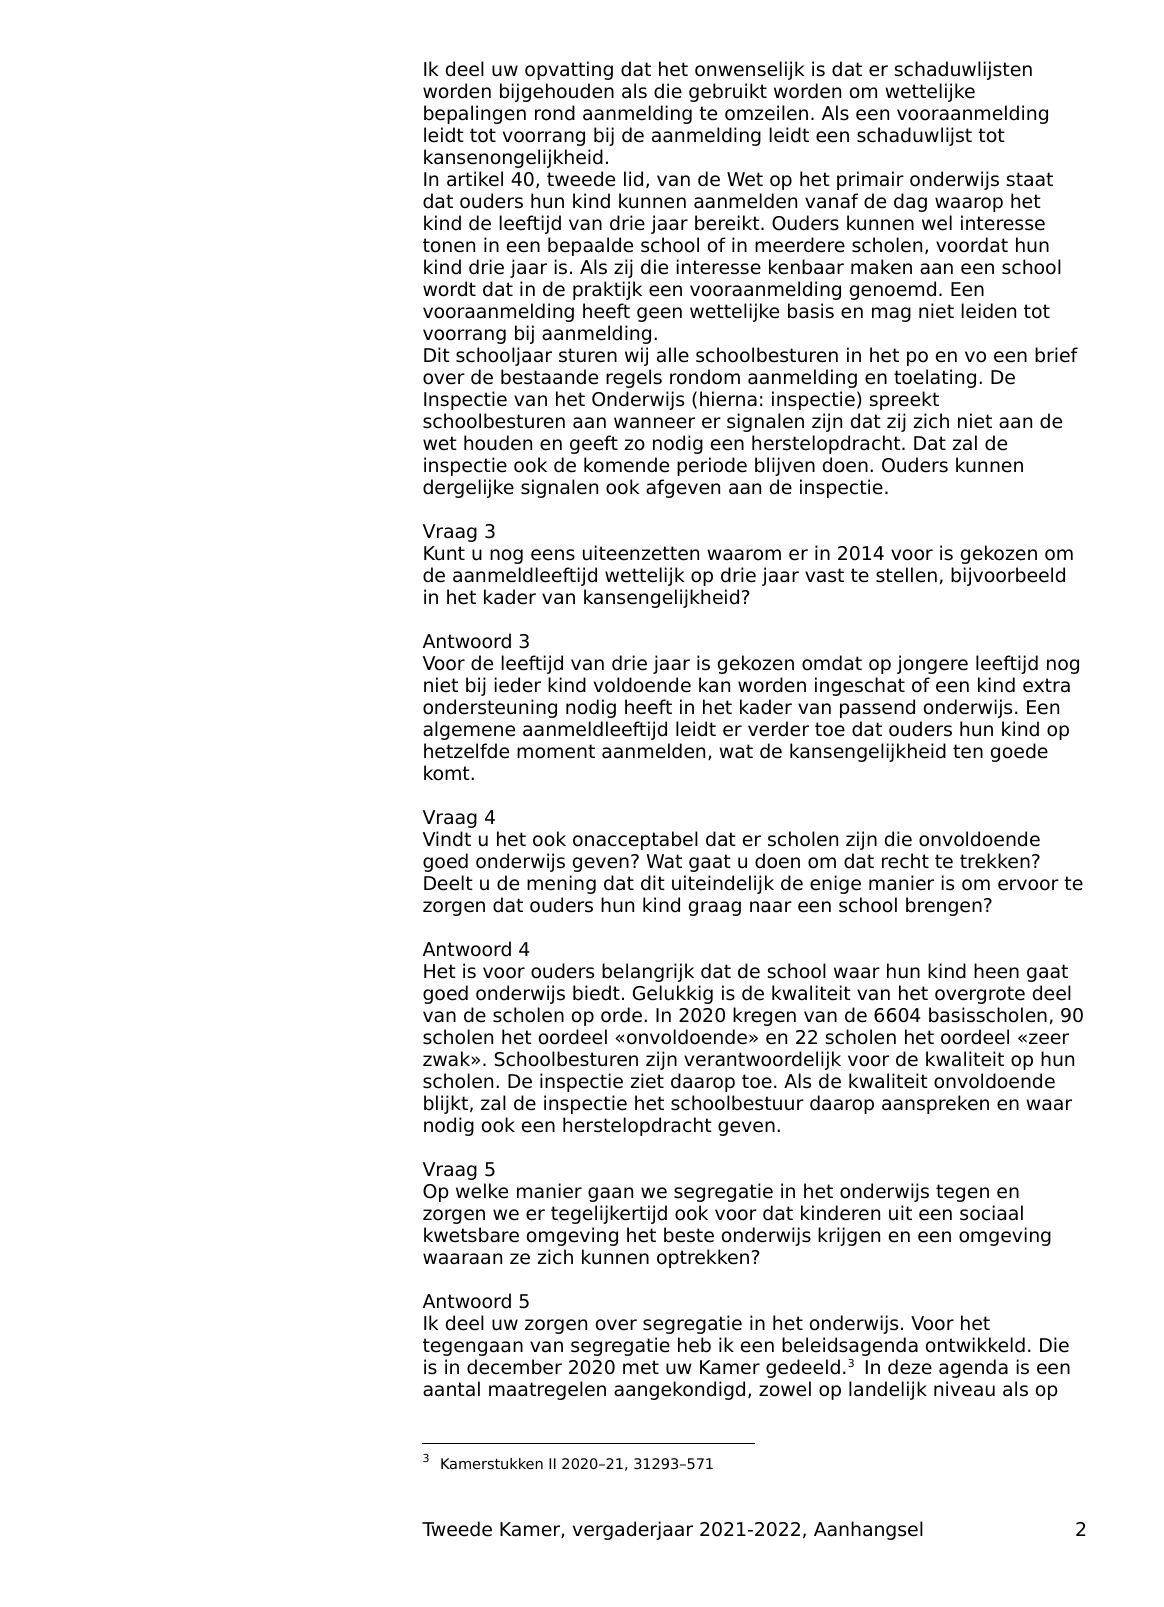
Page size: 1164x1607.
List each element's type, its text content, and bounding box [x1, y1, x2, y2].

text In artikel 40, tweede lid, van de Wet op het primair onderwijs staat dat ouders hun kind kunnen aanmelden vanaf de dag waarop het kind de leeftijd van drie jaar bereikt. Ouders kunnen wel interesse tonen in een bepaalde school of in meerdere scholen, voordat hun kind drie jaar is. Als zij die interesse kenbaar maken aan een school wordt dat in de praktijk een vooraanmelding genoemd. Een vooraanmelding heeft geen wettelijke basis en mag niet leiden tot voorrang bij aanmelding. [422, 169, 1087, 345]
text Antwoord 4 [422, 939, 1087, 961]
text Ik deel uw zorgen over segregatie in het onderwijs. Voor het tegengaan van segregatie heb ik een beleidsagenda ontwikkeld. Die is in december 2020 met uw Kamer gedeeld. In deze agenda is een aantal maatregelen aangekondigd, zowel op landelijk niveau als op [422, 1313, 1087, 1401]
text Op welke manier gaan we segregatie in het onderwijs tegen en zorgen we er tegelijkertijd ook voor dat kinderen uit een sociaal kwetsbare omgeving het beste onderwijs krijgen en een omgeving waaraan ze zich kunnen optrekken? [422, 1181, 1087, 1269]
text Antwoord 5 [422, 1291, 1087, 1313]
text Vraag 5 [422, 1159, 1087, 1181]
text Ik deel uw opvatting dat het onwenselijk is dat er schaduwlijsten worden bijgehouden als die gebruikt worden om wettelijke bepalingen rond aanmelding te omzeilen. Als een vooraanmelding leidt tot voorrang bij de aanmelding leidt een schaduwlijst tot kansenongelijkheid. [422, 59, 1087, 169]
text Vindt u het ook onacceptabel dat er scholen zijn die onvoldoende goed onderwijs geven? Wat gaat u doen om dat recht te trekken? Deelt u de mening dat dit uiteindelijk de enige manier is om ervoor te zorgen dat ouders hun kind graag naar een school brengen? [422, 829, 1087, 917]
text Vraag 4 [422, 807, 1087, 829]
text Kamerstukken II 2020–21, 31293–571 [422, 1452, 1087, 1474]
text Antwoord 3 [422, 631, 1087, 653]
text Vraag 3 [422, 521, 1087, 543]
text Dit schooljaar sturen wij alle schoolbesturen in het po en vo een brief over de bestaande regels rondom aanmelding en toelating. De Inspectie van het Onderwijs (hierna: inspectie) spreekt schoolbesturen aan wanneer er signalen zijn dat zij zich niet aan de wet houden en geeft zo nodig een herstelopdracht. Dat zal de inspectie ook de komende periode blijven doen. Ouders kunnen dergelijke signalen ook afgeven aan de inspectie. [422, 345, 1087, 499]
text Voor de leeftijd van drie jaar is gekozen omdat op jongere leeftijd nog niet bij ieder kind voldoende kan worden ingeschat of een kind extra ondersteuning nodig heeft in het kader van passend onderwijs. Een algemene aanmeldleeftijd leidt er verder toe dat ouders hun kind op hetzelfde moment aanmelden, wat de kansengelijkheid ten goede komt. [422, 653, 1087, 785]
text Het is voor ouders belangrijk dat de school waar hun kind heen gaat goed onderwijs biedt. Gelukkig is de kwaliteit van het overgrote deel van de scholen op orde. In 2020 kregen van de 6604 basisscholen, 90 scholen het oordeel «onvoldoende» en 22 scholen het oordeel «zeer zwak». Schoolbesturen zijn verantwoordelijk voor de kwaliteit op hun scholen. De inspectie ziet daarop toe. Als de kwaliteit onvoldoende blijkt, zal de inspectie het schoolbestuur daarop aanspreken en waar nodig ook een herstelopdracht geven. [422, 961, 1087, 1137]
text Kunt u nog eens uiteenzetten waarom er in 2014 voor is gekozen om de aanmeldleeftijd wettelijk op drie jaar vast te stellen, bijvoorbeeld in het kader van kansengelijkheid? [422, 543, 1087, 609]
